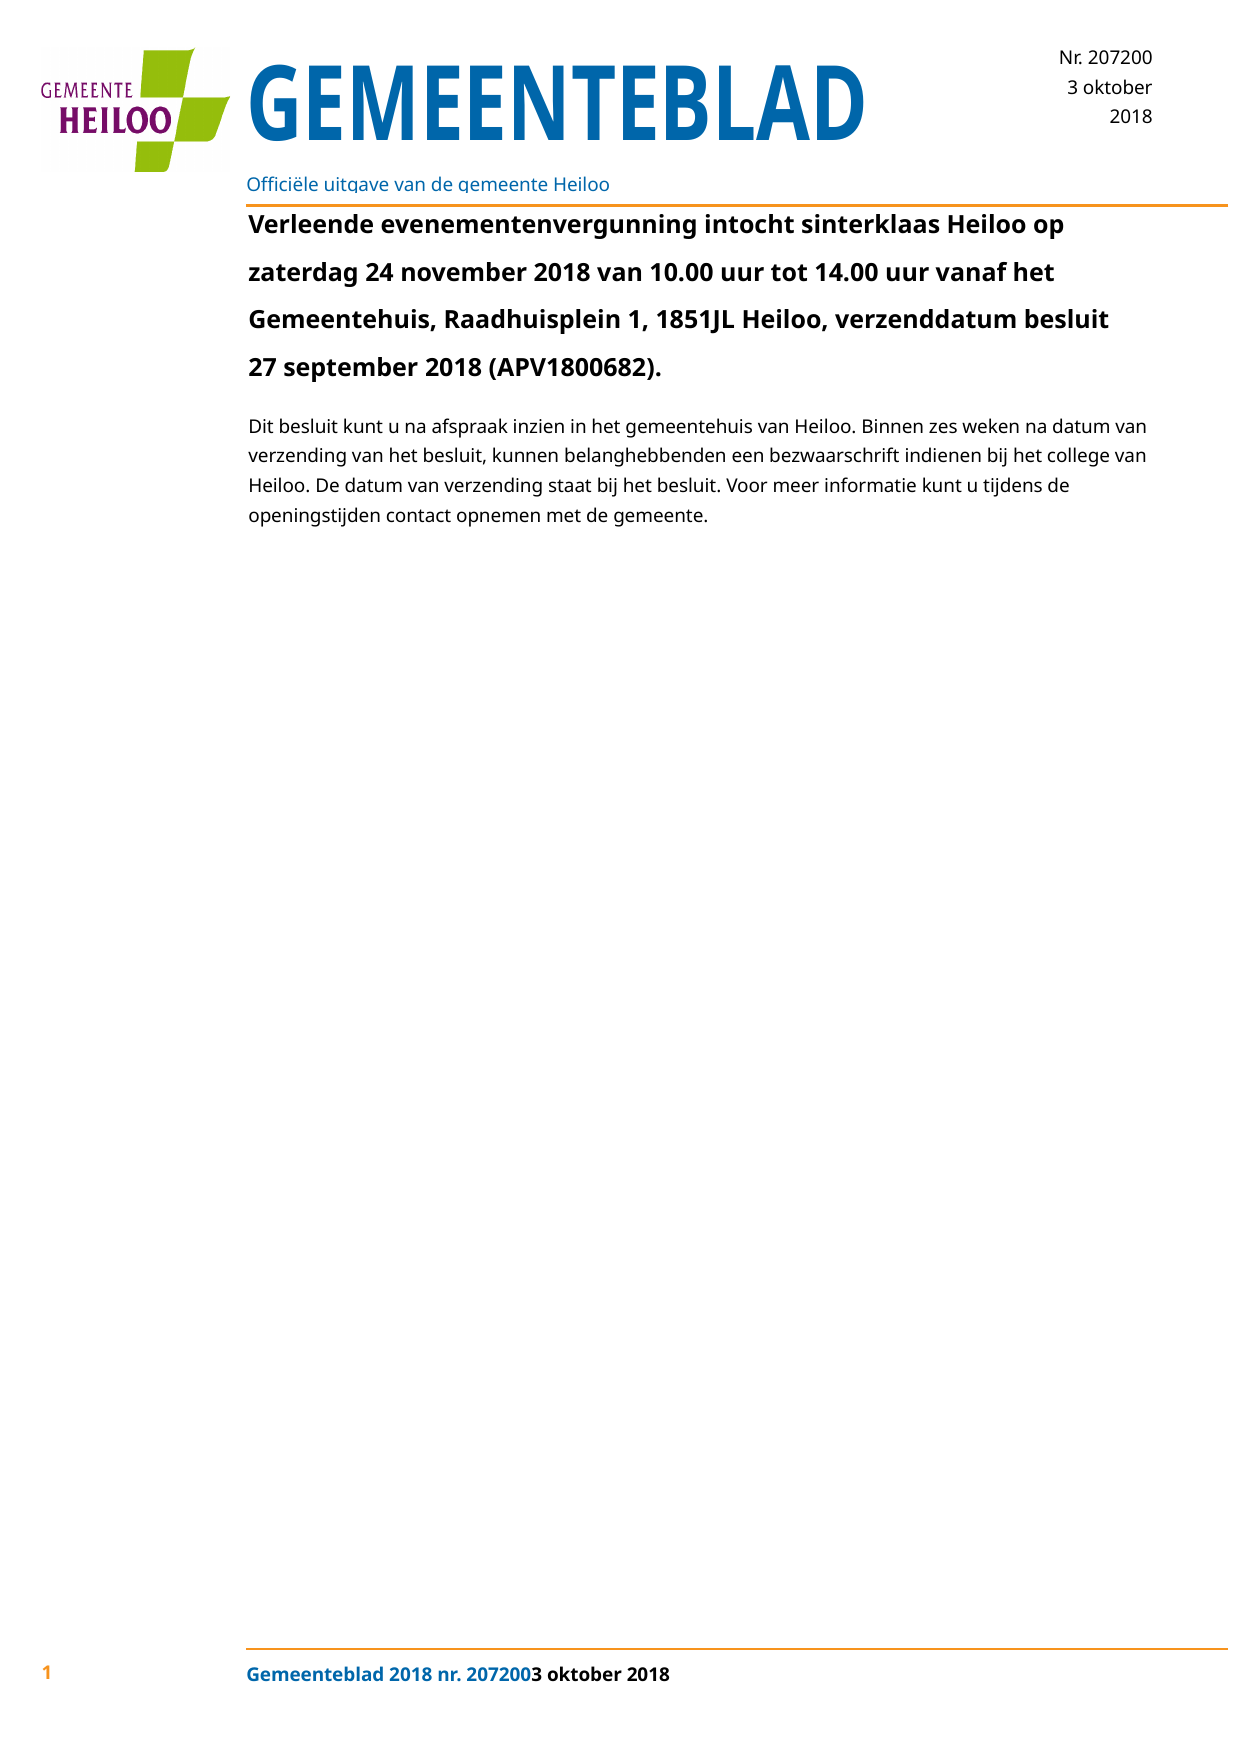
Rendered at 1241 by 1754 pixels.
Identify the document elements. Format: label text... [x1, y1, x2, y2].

picture [41, 47, 231, 172]
text Verleende evenementenvergunning intocht sinterklaas Heiloo op zaterdag 24 november 2018 van 10.00 uur tot 14.00 uur vanaf het Gemeentehuis, Raadhuisplein 1, 1851JL Heiloo, verzenddatum besluit 27 september 2018 (APV1800682). [248, 207, 1152, 384]
text Dit besluit kunt u na afspraak inzien in het gemeentehuis van Heiloo. Binnen zes weken na datum van verzending van het besluit, kunnen belanghebbenden een bezwaarschrift indienen bij het college van Heiloo. De datum van verzending staat bij het besluit. Voor meer informatie kunt u tijdens de openingstijden contact opnemen met de gemeente. [248, 413, 1152, 528]
